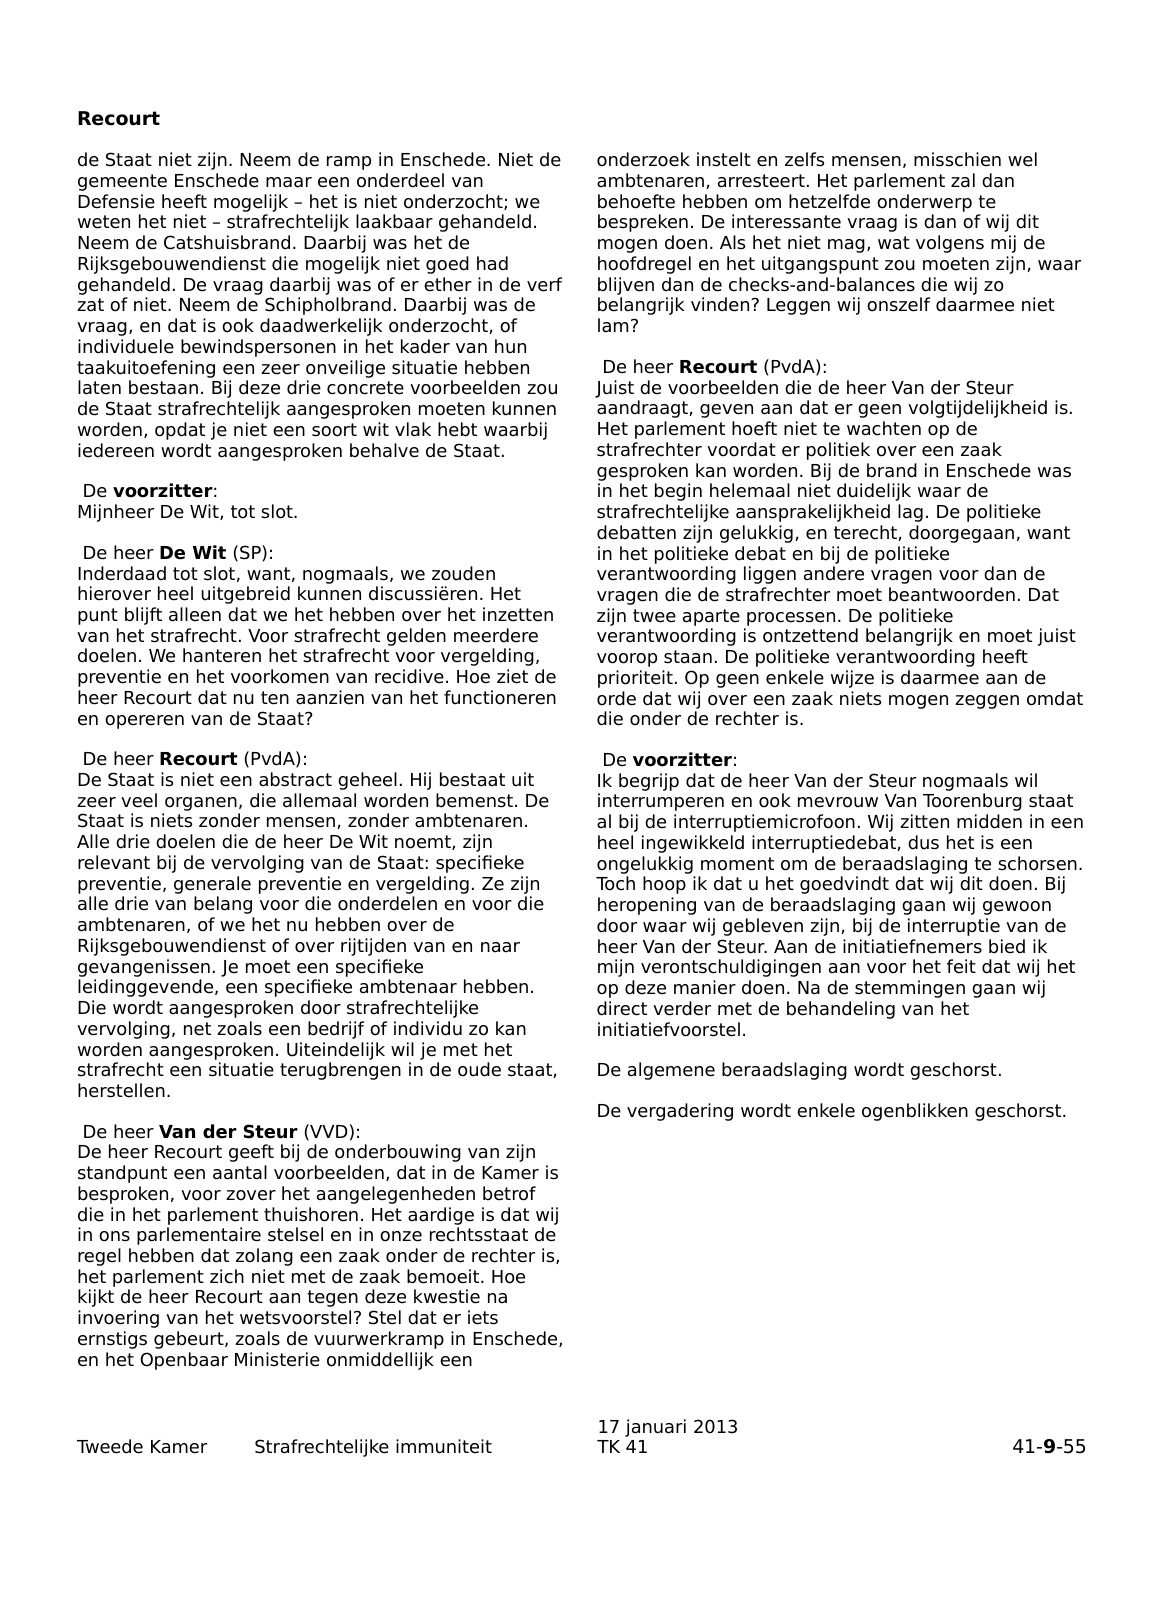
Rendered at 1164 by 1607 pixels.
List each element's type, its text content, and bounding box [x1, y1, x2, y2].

text De voorzitter: [77, 481, 567, 502]
text onderzoek instelt en zelfs mensen, misschien wel ambtenaren, arresteert. Het parlement zal dan behoefte hebben om hetzelfde onderwerp te bespreken. De interessante vraag is dan of wij dit mogen doen. Als het niet mag, wat volgens mij de hoofdregel en het uitgangspunt zou moeten zijn, waar blijven dan de checks-and-balances die wij zo belangrijk vinden? Leggen wij onszelf daarmee niet lam? [596, 150, 1087, 337]
text De Staat is niet een abstract geheel. Hij bestaat uit zeer veel organen, die allemaal worden bemenst. De Staat is niets zonder mensen, zonder ambtenaren. Alle drie doelen die de heer De Wit noemt, zijn relevant bij de vervolging van de Staat: specifieke preventie, generale preventie en vergelding. Ze zijn alle drie van belang voor die onderdelen en voor die ambtenaren, of we het nu hebben over de Rijksgebouwendienst of over rijtijden van en naar gevangenissen. Je moet een specifieke leidinggevende, een specifieke ambtenaar hebben. Die wordt aangesproken door strafrechtelijke vervolging, net zoals een bedrijf of individu zo kan worden aangesproken. Uiteindelijk wil je met het strafrecht een situatie terugbrengen in de oude staat, herstellen. [77, 770, 567, 1102]
text De heer De Wit (SP): [77, 543, 567, 563]
text De heer Recourt geeft bij de onderbouwing van zijn standpunt een aantal voorbeelden, dat in de Kamer is besproken, voor zover het aangelegenheden betrof die in het parlement thuishoren. Het aardige is dat wij in ons parlementaire stelsel en in onze rechtsstaat de regel hebben dat zolang een zaak onder de rechter is, het parlement zich niet met de zaak bemoeit. Hoe kijkt de heer Recourt aan tegen deze kwestie na invoering van het wetsvoorstel? Stel dat er iets ernstigs gebeurt, zoals de vuurwerkramp in Enschede, en het Openbaar Ministerie onmiddellijk een [77, 1142, 567, 1370]
text De heer Recourt (PvdA): [77, 749, 567, 770]
text De algemene beraadslaging wordt geschorst. [596, 1060, 1087, 1081]
text Inderdaad tot slot, want, nogmaals, we zouden hierover heel uitgebreid kunnen discussiëren. Het punt blijft alleen dat we het hebben over het inzetten van het strafrecht. Voor strafrecht gelden meerdere doelen. We hanteren het strafrecht voor vergelding, preventie en het voorkomen van recidive. Hoe ziet de heer Recourt dat nu ten aanzien van het functioneren en opereren van de Staat? [77, 563, 567, 729]
text De heer Van der Steur (VVD): [77, 1122, 567, 1142]
text Juist de voorbeelden die de heer Van der Steur aandraagt, geven aan dat er geen volgtijdelijkheid is. Het parlement hoeft niet te wachten op de strafrechter voordat er politiek over een zaak gesproken kan worden. Bij de brand in Enschede was in het begin helemaal niet duidelijk waar de strafrechtelijke aansprakelijkheid lag. De politieke debatten zijn gelukkig, en terecht, doorgegaan, want in het politieke debat en bij de politieke verantwoording liggen andere vragen voor dan de vragen die de strafrechter moet beantwoorden. Dat zijn twee aparte processen. De politieke verantwoording is ontzettend belangrijk en moet juist voorop staan. De politieke verantwoording heeft prioriteit. Op geen enkele wijze is daarmee aan de orde dat wij over een zaak niets mogen zeggen omdat die onder de rechter is. [596, 377, 1087, 730]
text De vergadering wordt enkele ogenblikken geschorst. [596, 1101, 1087, 1122]
text Ik begrijp dat de heer Van der Steur nogmaals wil interrumperen en ook mevrouw Van Toorenburg staat al bij de interruptiemicrofoon. Wij zitten midden in een heel ingewikkeld interruptiedebat, dus het is een ongelukkig moment om de beraadslaging te schorsen. Toch hoop ik dat u het goedvindt dat wij dit doen. Bij heropening van de beraadslaging gaan wij gewoon door waar wij gebleven zijn, bij de interruptie van de heer Van der Steur. Aan de initiatiefnemers bied ik mijn verontschuldigingen aan voor het feit dat wij het op deze manier doen. Na de stemmingen gaan wij direct verder met de behandeling van het initiatiefvoorstel. [596, 771, 1087, 1040]
text Mijnheer De Wit, tot slot. [77, 502, 567, 523]
text De heer Recourt (PvdA): [596, 357, 1087, 377]
text De voorzitter: [596, 750, 1087, 771]
text de Staat niet zijn. Neem de ramp in Enschede. Niet de gemeente Enschede maar een onderdeel van Defensie heeft mogelijk – het is niet onderzocht; we weten het niet – strafrechtelijk laakbaar gehandeld. Neem de Catshuisbrand. Daarbij was het de Rijksgebouwendienst die mogelijk niet goed had gehandeld. De vraag daarbij was of er ether in de verf zat of niet. Neem de Schipholbrand. Daarbij was de vraag, en dat is ook daadwerkelijk onderzocht, of individuele bewindspersonen in het kader van hun taakuitoefening een zeer onveilige situatie hebben laten bestaan. Bij deze drie concrete voorbeelden zou de Staat strafrechtelijk aangesproken moeten kunnen worden, opdat je niet een soort wit vlak hebt waarbij iedereen wordt aangesproken behalve de Staat. [77, 150, 567, 461]
